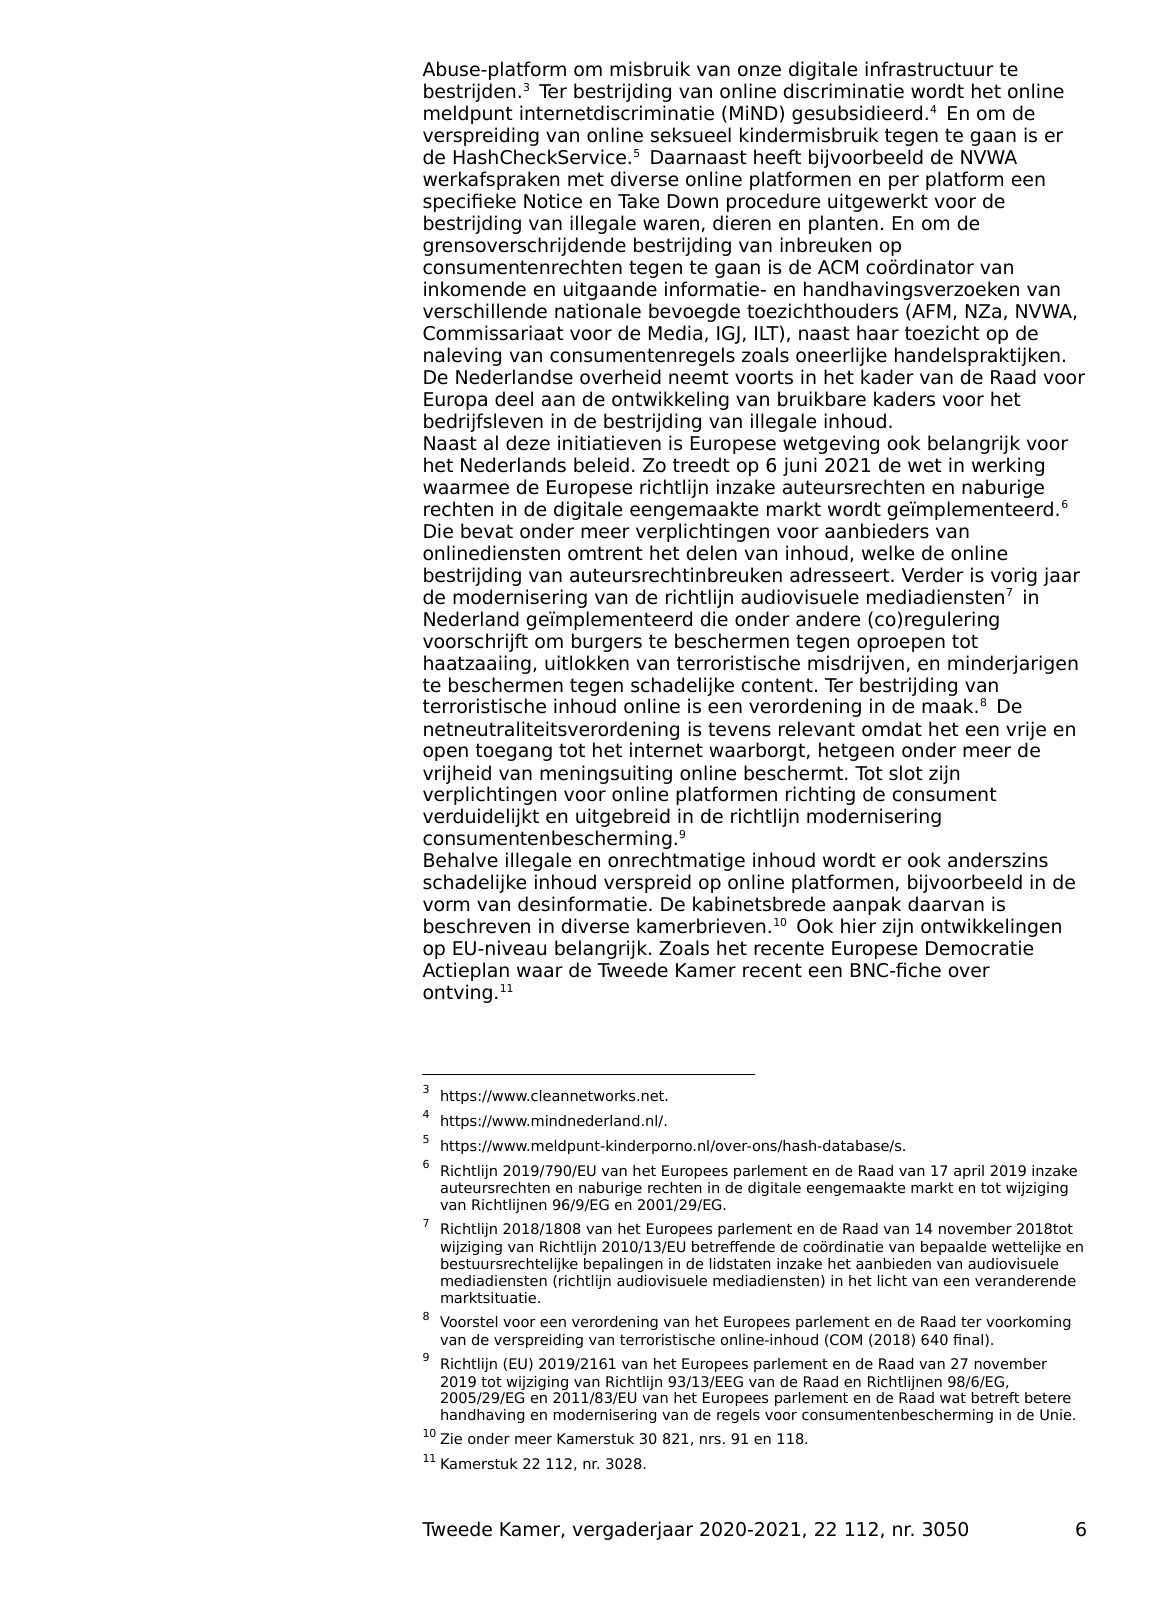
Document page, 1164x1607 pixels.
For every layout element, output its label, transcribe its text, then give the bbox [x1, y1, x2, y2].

text Richtlijn 2019/790/EU van het Europees parlement en de Raad van 17 april 2019 inzake auteursrechten en naburige rechten in de digitale eengemaakte markt en tot wijziging van Richtlijnen 96/9/EG en 2001/29/EG. [422, 1158, 1087, 1214]
text https://www.meldpunt-kinderporno.nl/over-ons/hash-database/s. [422, 1133, 1087, 1156]
text Richtlijn 2018/1808 van het Europees parlement en de Raad van 14 november 2018tot wijziging van Richtlijn 2010/13/EU betreffende de coördinatie van bepaalde wettelijke en bestuursrechtelijke bepalingen in de lidstaten inzake het aanbieden van audiovisuele mediadiensten (richtlijn audiovisuele mediadiensten) in het licht van een veranderende marktsituatie. [422, 1217, 1087, 1307]
text Richtlijn (EU) 2019/2161 van het Europees parlement en de Raad van 27 november 2019 tot wijziging van Richtlijn 93/13/EEG van de Raad en Richtlijnen 98/6/EG, 2005/29/EG en 2011/83/EU van het Europees parlement en de Raad wat betreft betere handhaving en modernisering van de regels voor consumentenbescherming in de Unie. [422, 1352, 1087, 1424]
text https://www.cleannetworks.net. [422, 1083, 1087, 1106]
text Naast al deze initiatieven is Europese wetgeving ook belangrijk voor het Nederlands beleid. Zo treedt op 6 juni 2021 de wet in werking waarmee de Europese richtlijn inzake auteursrechten en naburige rechten in de digitale eengemaakte markt wordt geïmplementeerd. Die bevat onder meer verplichtingen voor aanbieders van onlinediensten omtrent het delen van inhoud, welke de online bestrijding van auteursrechtinbreuken adresseert. Verder is vorig jaar de modernisering van de richtlijn audiovisuele mediadiensten in Nederland geïmplementeerd die onder andere (co)regulering voorschrijft om burgers te beschermen tegen oproepen tot haatzaaiing, uitlokken van terroristische misdrijven, en minderjarigen te beschermen tegen schadelijke content. Ter bestrijding van terroristische inhoud online is een verordening in de maak. De netneutraliteitsverordening is tevens relevant omdat het een vrije en open toegang tot het internet waarborgt, hetgeen onder meer de vrijheid van meningsuiting online beschermt. Tot slot zijn verplichtingen voor online platformen richting de consument verduidelijkt en uitgebreid in de richtlijn modernisering consumentenbescherming. [422, 433, 1087, 850]
text Behalve illegale en onrechtmatige inhoud wordt er ook anderszins schadelijke inhoud verspreid op online platformen, bijvoorbeeld in de vorm van desinformatie. De kabinetsbrede aanpak daarvan is beschreven in diverse kamerbrieven. Ook hier zijn ontwikkelingen op EU-niveau belangrijk. Zoals het recente Europese Democratie Actieplan waar de Tweede Kamer recent een BNC-fiche over ontving. [422, 850, 1087, 1004]
text Voorstel voor een verordening van het Europees parlement en de Raad ter voorkoming van de verspreiding van terroristische online-inhoud (COM (2018) 640 final). [422, 1310, 1087, 1349]
text Kamerstuk 22 112, nr. 3028. [422, 1452, 1087, 1474]
text Zie onder meer Kamerstuk 30 821, nrs. 91 en 118. [422, 1427, 1087, 1449]
text https://www.mindnederland.nl/. [422, 1108, 1087, 1131]
text Abuse-platform om misbruik van onze digitale infrastructuur te bestrijden. Ter bestrijding van online discriminatie wordt het online meldpunt internetdiscriminatie (MiND) gesubsidieerd. En om de verspreiding van online seksueel kindermisbruik tegen te gaan is er de HashCheckService. Daarnaast heeft bijvoorbeeld de NVWA werkafspraken met diverse online platformen en per platform een specifieke Notice en Take Down procedure uitgewerkt voor de bestrijding van illegale waren, dieren en planten. En om de grensoverschrijdende bestrijding van inbreuken op consumentenrechten tegen te gaan is de ACM coördinator van inkomende en uitgaande informatie- en handhavingsverzoeken van verschillende nationale bevoegde toezichthouders (AFM, NZa, NVWA, Commissariaat voor de Media, IGJ, ILT), naast haar toezicht op de naleving van consumentenregels zoals oneerlijke handelspraktijken. De Nederlandse overheid neemt voorts in het kader van de Raad voor Europa deel aan de ontwikkeling van bruikbare kaders voor het bedrijfsleven in de bestrijding van illegale inhoud. [422, 59, 1087, 433]
